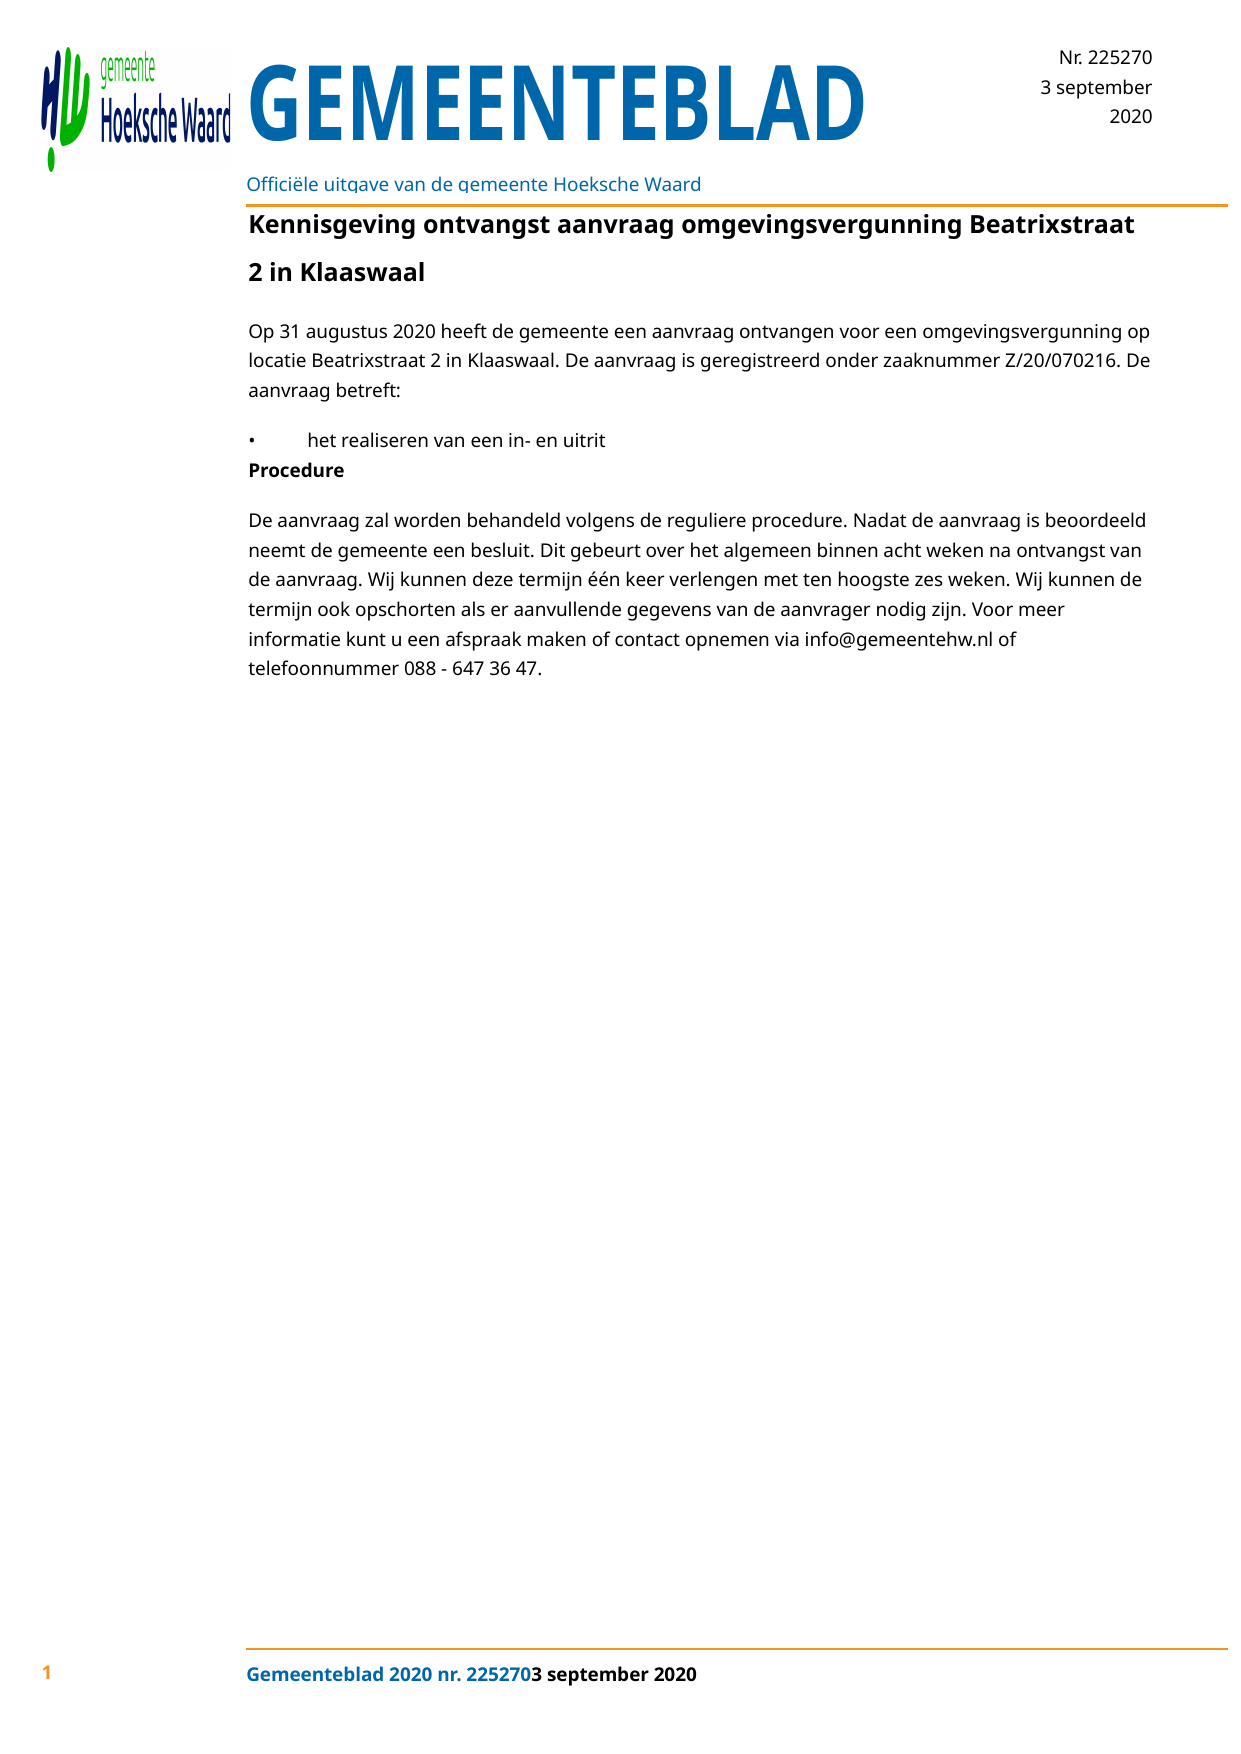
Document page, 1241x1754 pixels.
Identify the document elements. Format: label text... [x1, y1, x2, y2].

text Procedure [248, 457, 1152, 483]
text De aanvraag zal worden behandeld volgens de reguliere procedure. Nadat de aanvraag is beoordeeld neemt de gemeente een besluit. Dit gebeurt over het algemeen binnen acht weken na ontvangst van de aanvraag. Wij kunnen deze termijn één keer verlengen met ten hoogste zes weken. Wij kunnen de termijn ook opschorten als er aanvullende gegevens van de aanvrager nodig zijn. Voor meer informatie kunt u een afspraak maken of contact opnemen via info@gemeentehw.nl of telefoonnummer 088 - 647 36 47. [248, 507, 1152, 681]
list het realiseren van een in- en uitrit [248, 427, 1152, 453]
text Kennisgeving ontvangst aanvraag omgevingsvergunning Beatrixstraat 2 in Klaaswaal [248, 207, 1152, 288]
picture [41, 47, 231, 172]
text Op 31 augustus 2020 heeft de gemeente een aanvraag ontvangen voor een omgevingsvergunning op locatie Beatrixstraat 2 in Klaaswaal. De aanvraag is geregistreerd onder zaaknummer Z/20/070216. De aanvraag betreft: [248, 318, 1152, 403]
